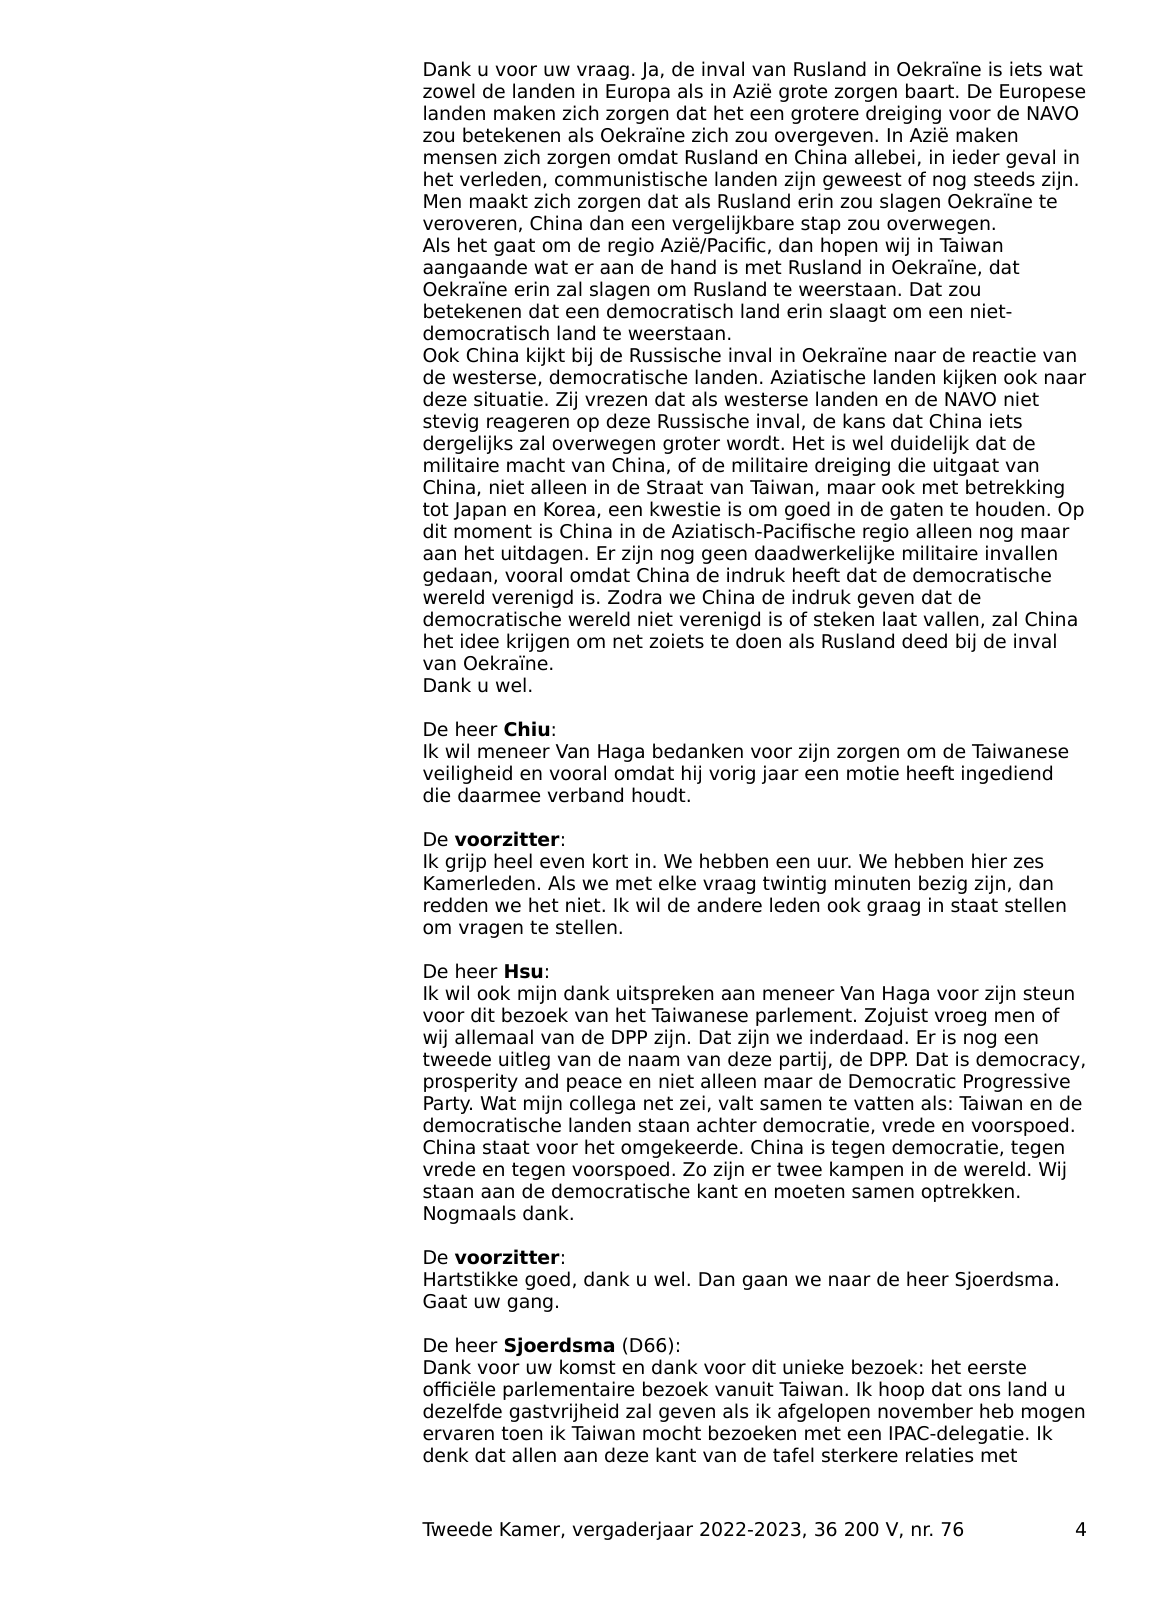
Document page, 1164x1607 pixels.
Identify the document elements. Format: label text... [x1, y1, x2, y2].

text De voorzitter: [422, 1247, 1087, 1269]
text De heer Chiu: [422, 719, 1087, 741]
text Dank u wel. [422, 674, 1087, 696]
text Ik grijp heel even kort in. We hebben een uur. We hebben hier zes Kamerleden. Als we met elke vraag twintig minuten bezig zijn, dan redden we het niet. Ik wil de andere leden ook graag in staat stellen om vragen te stellen. [422, 851, 1087, 939]
text Ook China kijkt bij de Russische inval in Oekraïne naar de reactie van de westerse, democratische landen. Aziatische landen kijken ook naar deze situatie. Zij vrezen dat als westerse landen en de NAVO niet stevig reageren op deze Russische inval, de kans dat China iets dergelijks zal overwegen groter wordt. Het is wel duidelijk dat de militaire macht van China, of de militaire dreiging die uitgaat van China, niet alleen in de Straat van Taiwan, maar ook met betrekking tot Japan en Korea, een kwestie is om goed in de gaten te houden. Op dit moment is China in de Aziatisch-Pacifische regio alleen nog maar aan het uitdagen. Er zijn nog geen daadwerkelijke militaire invallen gedaan, vooral omdat China de indruk heeft dat de democratische wereld verenigd is. Zodra we China de indruk geven dat de democratische wereld niet verenigd is of steken laat vallen, zal China het idee krijgen om net zoiets te doen als Rusland deed bij de inval van Oekraïne. [422, 345, 1087, 674]
text Dank u voor uw vraag. Ja, de inval van Rusland in Oekraïne is iets wat zowel de landen in Europa als in Azië grote zorgen baart. De Europese landen maken zich zorgen dat het een grotere dreiging voor de NAVO zou betekenen als Oekraïne zich zou overgeven. In Azië maken mensen zich zorgen omdat Rusland en China allebei, in ieder geval in het verleden, communistische landen zijn geweest of nog steeds zijn. Men maakt zich zorgen dat als Rusland erin zou slagen Oekraïne te veroveren, China dan een vergelijkbare stap zou overwegen. [422, 59, 1087, 235]
text De heer Sjoerdsma (D66): [422, 1335, 1087, 1357]
text Ik wil ook mijn dank uitspreken aan meneer Van Haga voor zijn steun voor dit bezoek van het Taiwanese parlement. Zojuist vroeg men of wij allemaal van de DPP zijn. Dat zijn we inderdaad. Er is nog een tweede uitleg van de naam van deze partij, de DPP. Dat is democracy, prosperity and peace en niet alleen maar de Democratic Progressive Party. Wat mijn collega net zei, valt samen te vatten als: Taiwan en de democratische landen staan achter democratie, vrede en voorspoed. China staat voor het omgekeerde. China is tegen democratie, tegen vrede en tegen voorspoed. Zo zijn er twee kampen in de wereld. Wij staan aan de democratische kant en moeten samen optrekken. [422, 983, 1087, 1203]
text Ik wil meneer Van Haga bedanken voor zijn zorgen om de Taiwanese veiligheid en vooral omdat hij vorig jaar een motie heeft ingediend die daarmee verband houdt. [422, 741, 1087, 807]
text De heer Hsu: [422, 961, 1087, 983]
text Hartstikke goed, dank u wel. Dan gaan we naar de heer Sjoerdsma. Gaat uw gang. [422, 1269, 1087, 1313]
text Als het gaat om de regio Azië/Pacific, dan hopen wij in Taiwan aangaande wat er aan de hand is met Rusland in Oekraïne, dat Oekraïne erin zal slagen om Rusland te weerstaan. Dat zou betekenen dat een democratisch land erin slaagt om een niet-democratisch land te weerstaan. [422, 235, 1087, 345]
text Nogmaals dank. [422, 1203, 1087, 1224]
text De voorzitter: [422, 829, 1087, 851]
text Dank voor uw komst en dank voor dit unieke bezoek: het eerste officiële parlementaire bezoek vanuit Taiwan. Ik hoop dat ons land u dezelfde gastvrijheid zal geven als ik afgelopen november heb mogen ervaren toen ik Taiwan mocht bezoeken met een IPAC-delegatie. Ik denk dat allen aan deze kant van de tafel sterkere relaties met [422, 1357, 1087, 1467]
